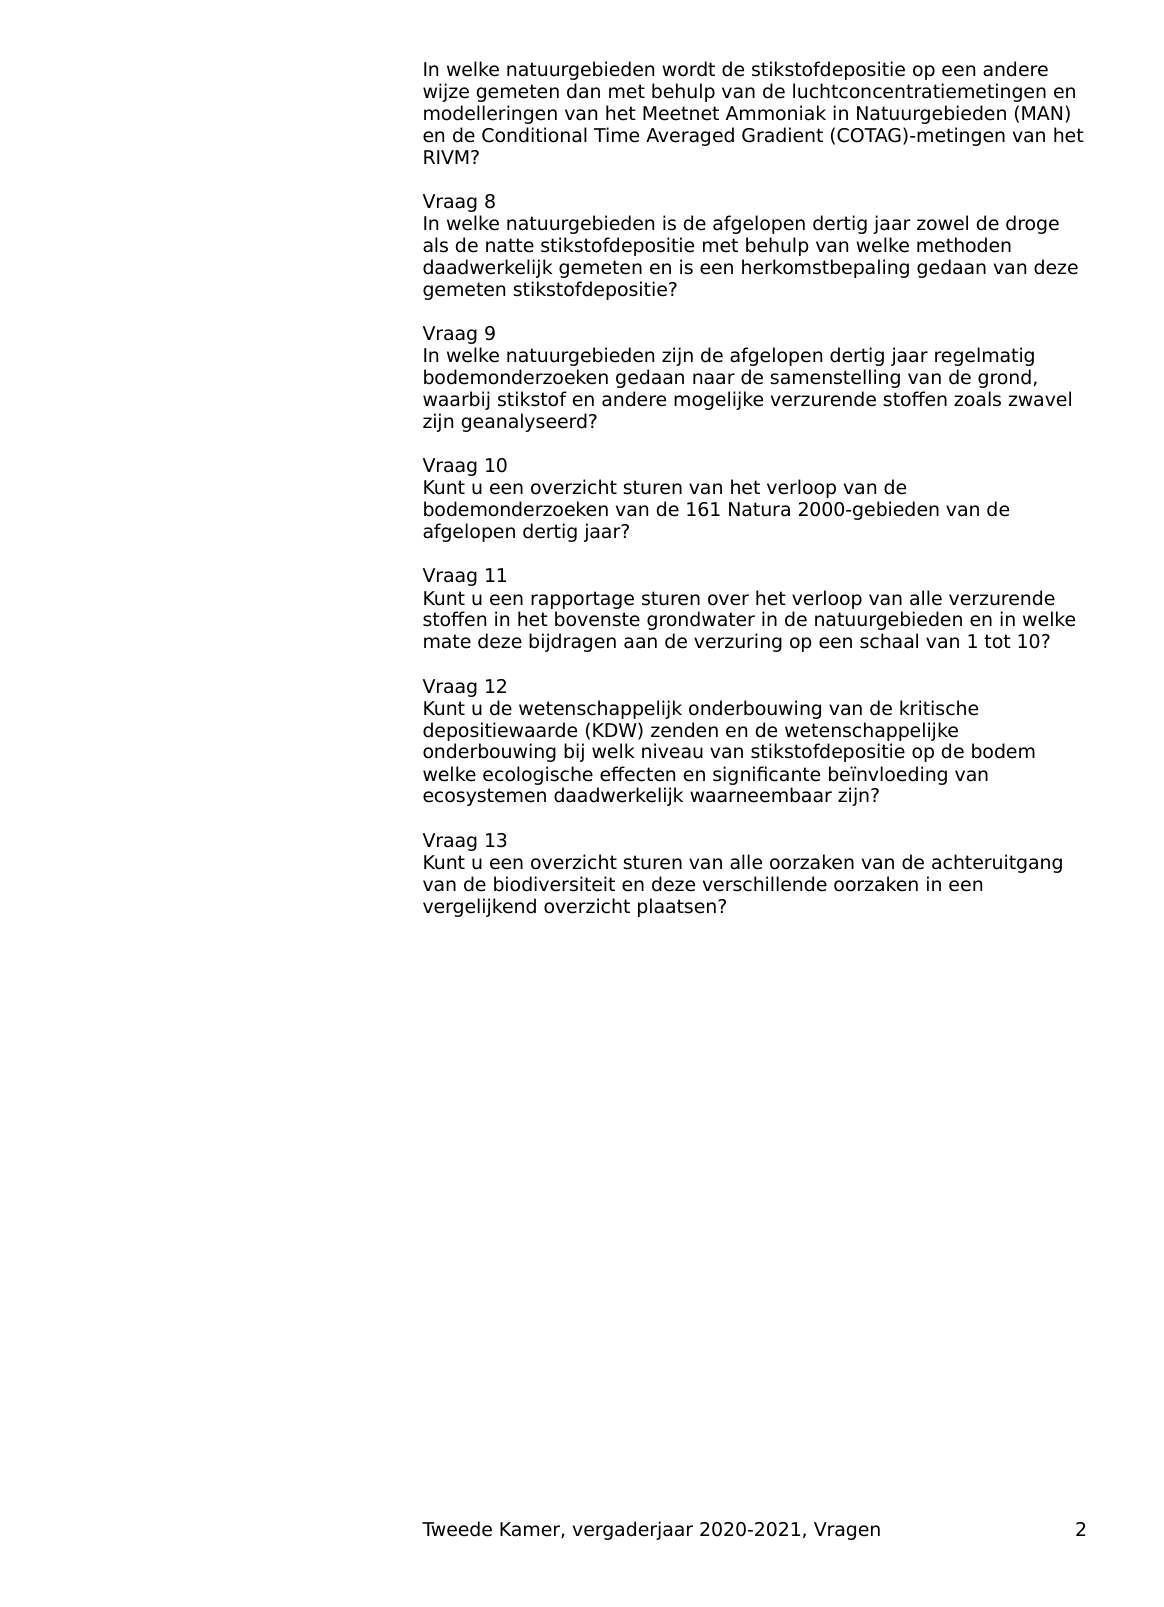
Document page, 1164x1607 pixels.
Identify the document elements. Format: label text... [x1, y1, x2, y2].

text Vraag 13 [422, 829, 1087, 852]
text In welke natuurgebieden wordt de stikstofdepositie op een andere wijze gemeten dan met behulp van de luchtconcentratiemetingen en modelleringen van het Meetnet Ammoniak in Natuurgebieden (MAN) en de Conditional Time Averaged Gradient (COTAG)-metingen van het RIVM? [422, 59, 1087, 169]
text Vraag 8 [422, 191, 1087, 213]
text Kunt u de wetenschappelijk onderbouwing van de kritische depositiewaarde (KDW) zenden en de wetenschappelijke onderbouwing bij welk niveau van stikstofdepositie op de bodem welke ecologische effecten en significante beïnvloeding van ecosystemen daadwerkelijk waarneembaar zijn? [422, 697, 1087, 807]
text Kunt u een rapportage sturen over het verloop van alle verzurende stoffen in het bovenste grondwater in de natuurgebieden en in welke mate deze bijdragen aan de verzuring op een schaal van 1 tot 10? [422, 587, 1087, 653]
text Kunt u een overzicht sturen van het verloop van de bodemonderzoeken van de 161 Natura 2000-gebieden van de afgelopen dertig jaar? [422, 477, 1087, 543]
text Vraag 9 [422, 323, 1087, 345]
text Vraag 12 [422, 676, 1087, 697]
text In welke natuurgebieden zijn de afgelopen dertig jaar regelmatig bodemonderzoeken gedaan naar de samenstelling van de grond, waarbij stikstof en andere mogelijke verzurende stoffen zoals zwavel zijn geanalyseerd? [422, 345, 1087, 433]
text In welke natuurgebieden is de afgelopen dertig jaar zowel de droge als de natte stikstofdepositie met behulp van welke methoden daadwerkelijk gemeten en is een herkomstbepaling gedaan van deze gemeten stikstofdepositie? [422, 213, 1087, 301]
text Vraag 11 [422, 565, 1087, 587]
text Vraag 10 [422, 455, 1087, 477]
text Kunt u een overzicht sturen van alle oorzaken van de achteruitgang van de biodiversiteit en deze verschillende oorzaken in een vergelijkend overzicht plaatsen? [422, 852, 1087, 917]
